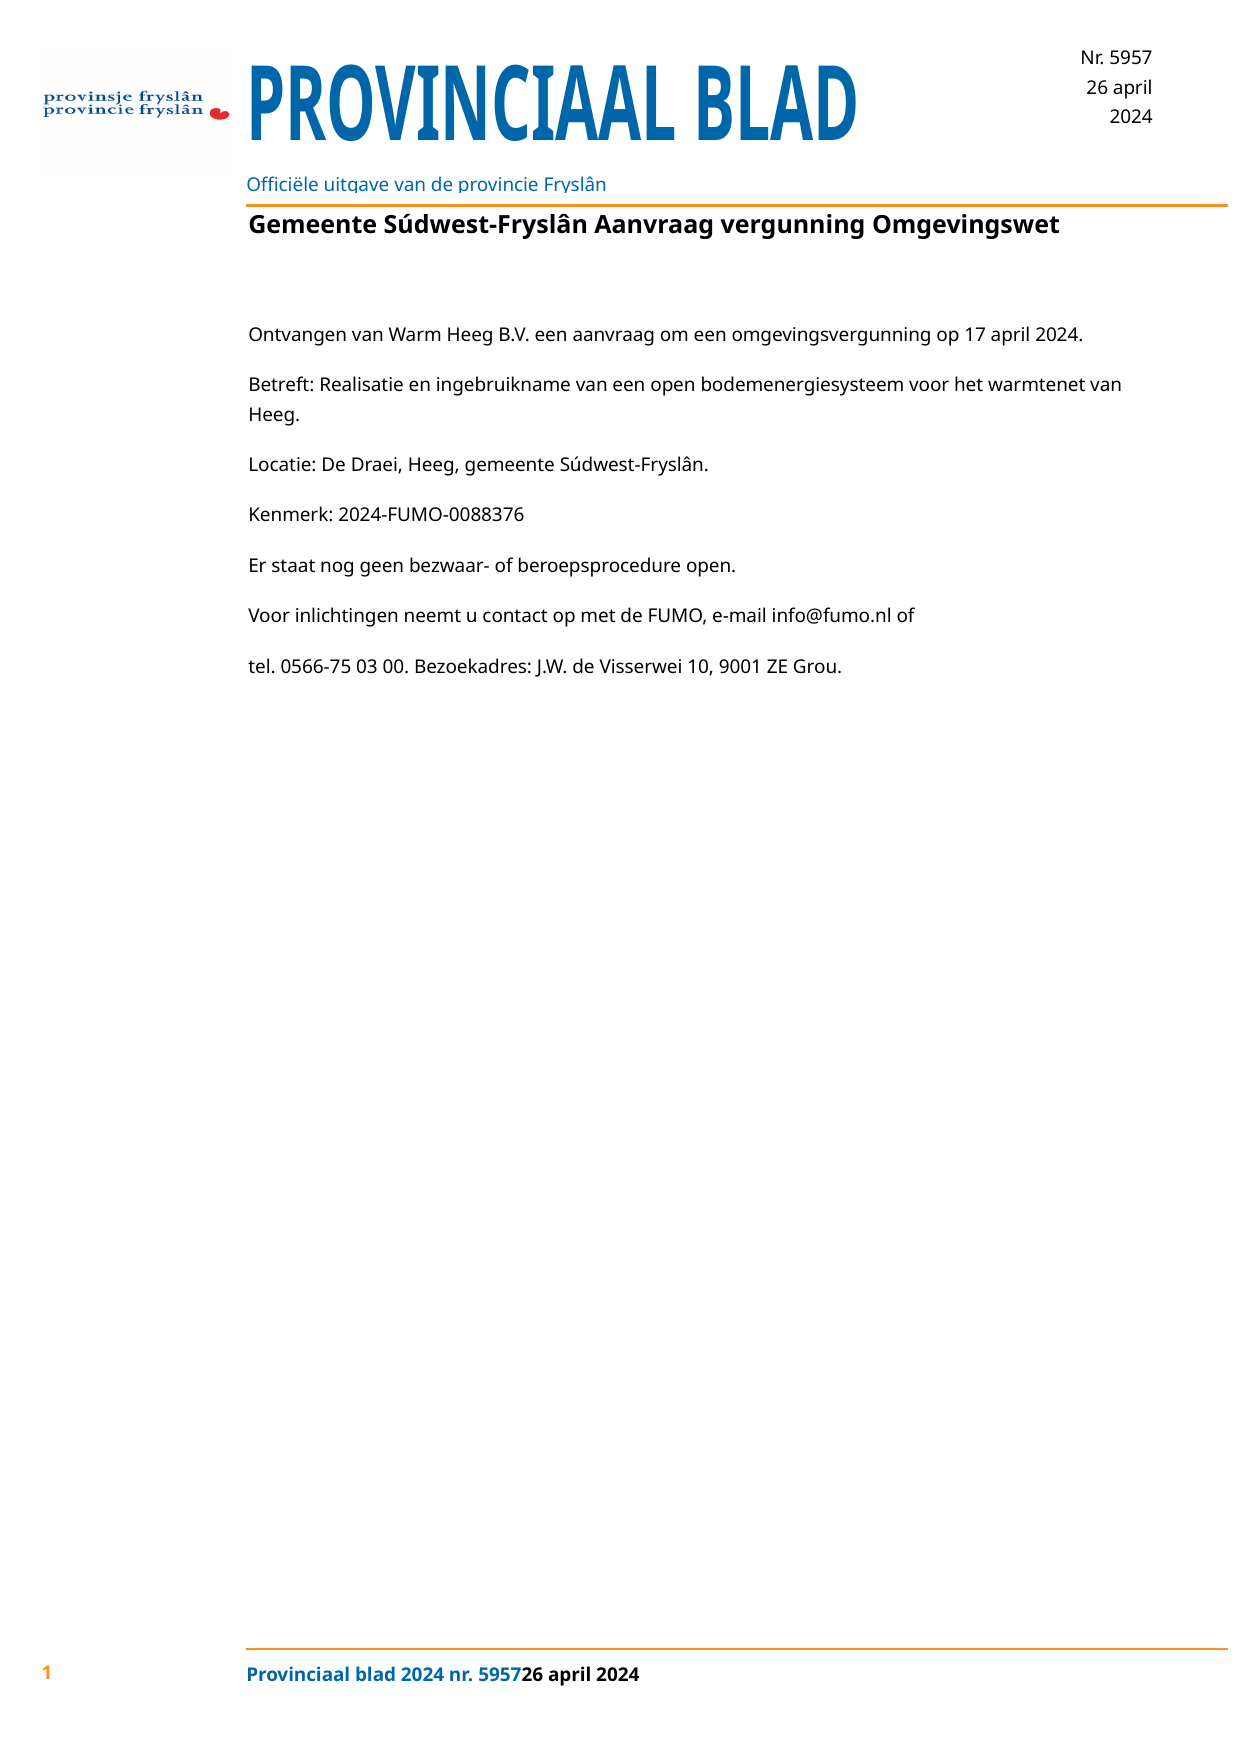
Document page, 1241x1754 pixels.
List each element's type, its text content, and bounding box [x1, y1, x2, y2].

text Locatie: De Draei, Heeg, gemeente Súdwest-Fryslân. [248, 451, 1152, 477]
text Gemeente Súdwest-Fryslân Aanvraag vergunning Omgevingswet [248, 207, 1152, 241]
picture [41, 47, 231, 172]
text Kenmerk: 2024-FUMO-0088376 [248, 502, 1152, 527]
text Er staat nog geen bezwaar- of beroepsprocedure open. [248, 552, 1152, 578]
text Voor inlichtingen neemt u contact op met de FUMO, e-mail info@fumo.nl of [248, 602, 1152, 628]
text Ontvangen van Warm Heeg B.V. een aanvraag om een omgevingsvergunning op 17 april 2024. [248, 321, 1152, 346]
text tel. 0566-75 03 00. Bezoekadres: J.W. de Visserwei 10, 9001 ZE Grou. [248, 653, 1152, 678]
text Betreft: Realisatie en ingebruikname van een open bodemenergiesysteem voor het warmtenet van Heeg. [248, 371, 1152, 426]
